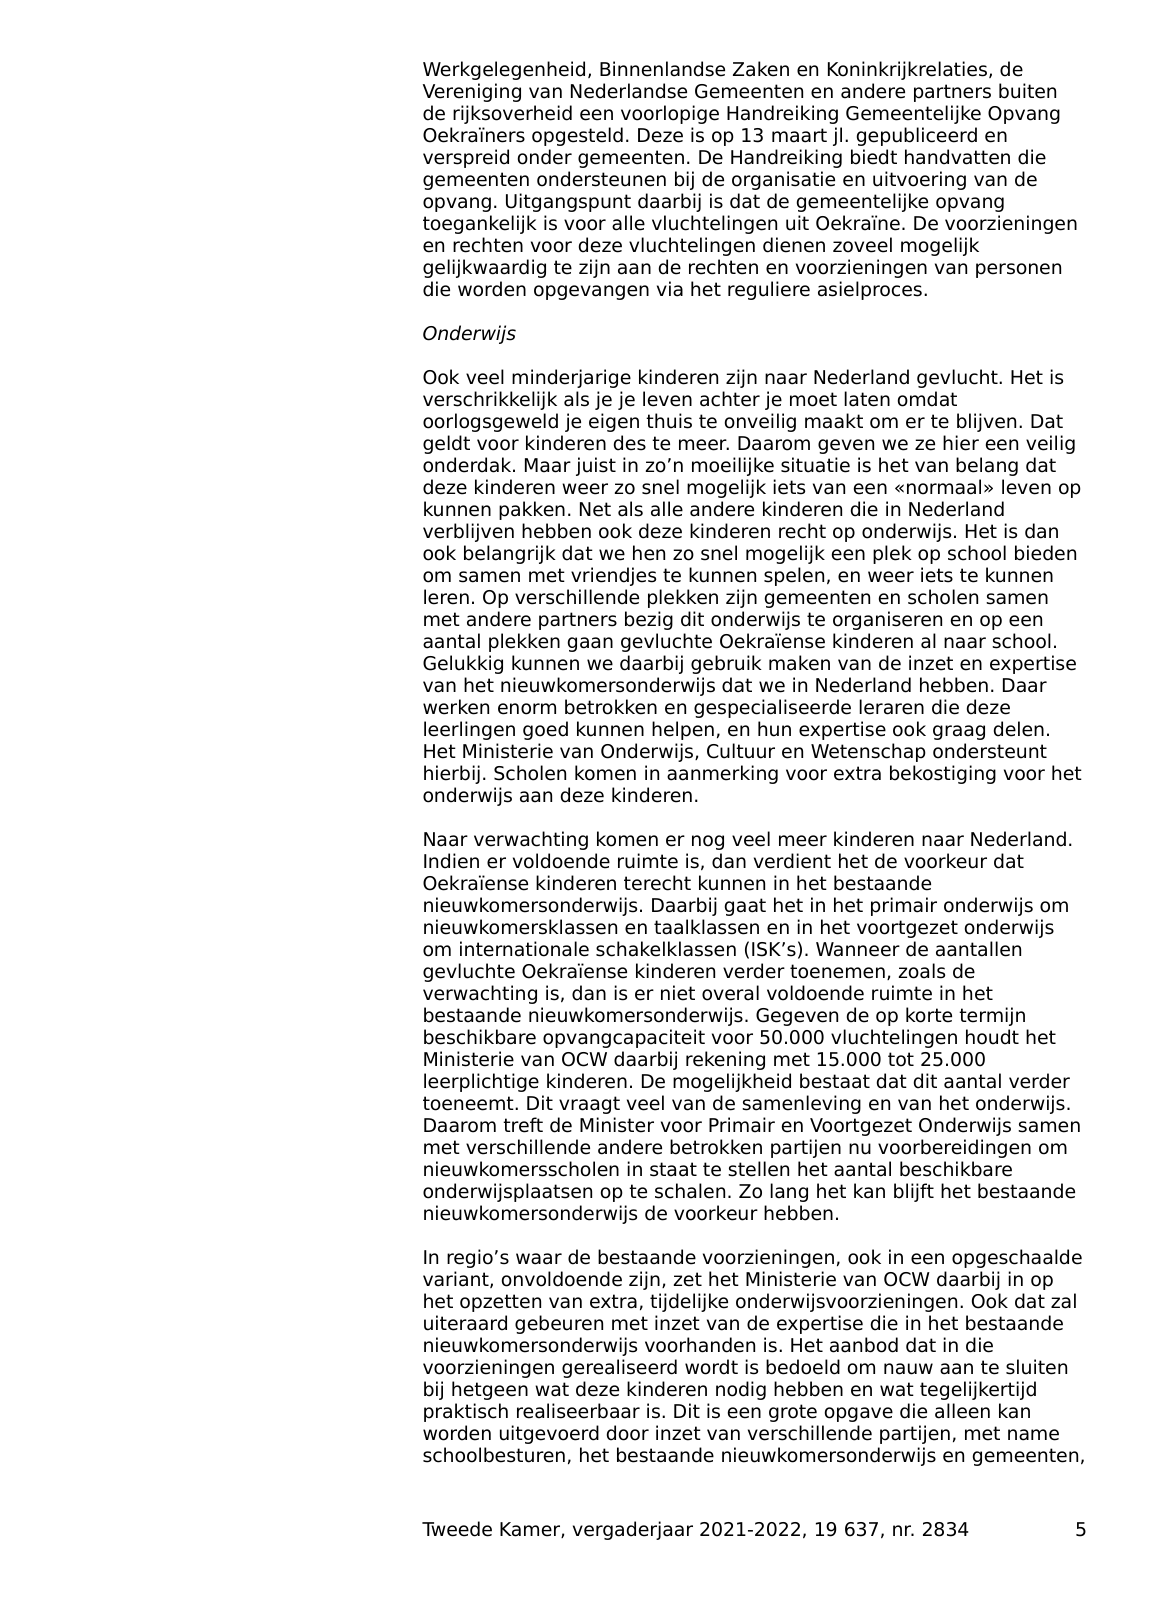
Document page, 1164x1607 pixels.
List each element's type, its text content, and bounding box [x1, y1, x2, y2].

text Naar verwachting komen er nog veel meer kinderen naar Nederland. Indien er voldoende ruimte is, dan verdient het de voorkeur dat Oekraïense kinderen terecht kunnen in het bestaande nieuwkomersonderwijs. Daarbij gaat het in het primair onderwijs om nieuwkomersklassen en taalklassen en in het voortgezet onderwijs om internationale schakelklassen (ISK’s). Wanneer de aantallen gevluchte Oekraïense kinderen verder toenemen, zoals de verwachting is, dan is er niet overal voldoende ruimte in het bestaande nieuwkomersonderwijs. Gegeven de op korte termijn beschikbare opvangcapaciteit voor 50.000 vluchtelingen houdt het Ministerie van OCW daarbij rekening met 15.000 tot 25.000 leerplichtige kinderen. De mogelijkheid bestaat dat dit aantal verder toeneemt. Dit vraagt veel van de samenleving en van het onderwijs. Daarom treft de Minister voor Primair en Voortgezet Onderwijs samen met verschillende andere betrokken partijen nu voorbereidingen om nieuwkomersscholen in staat te stellen het aantal beschikbare onderwijsplaatsen op te schalen. Zo lang het kan blijft het bestaande nieuwkomersonderwijs de voorkeur hebben. [422, 829, 1087, 1224]
text Ook veel minderjarige kinderen zijn naar Nederland gevlucht. Het is verschrikkelijk als je je leven achter je moet laten omdat oorlogsgeweld je eigen thuis te onveilig maakt om er te blijven. Dat geldt voor kinderen des te meer. Daarom geven we ze hier een veilig onderdak. Maar juist in zo’n moeilijke situatie is het van belang dat deze kinderen weer zo snel mogelijk iets van een «normaal» leven op kunnen pakken. Net als alle andere kinderen die in Nederland verblijven hebben ook deze kinderen recht op onderwijs. Het is dan ook belangrijk dat we hen zo snel mogelijk een plek op school bieden om samen met vriendjes te kunnen spelen, en weer iets te kunnen leren. Op verschillende plekken zijn gemeenten en scholen samen met andere partners bezig dit onderwijs te organiseren en op een aantal plekken gaan gevluchte Oekraïense kinderen al naar school. Gelukkig kunnen we daarbij gebruik maken van de inzet en expertise van het nieuwkomersonderwijs dat we in Nederland hebben. Daar werken enorm betrokken en gespecialiseerde leraren die deze leerlingen goed kunnen helpen, en hun expertise ook graag delen. Het Ministerie van Onderwijs, Cultuur en Wetenschap ondersteunt hierbij. Scholen komen in aanmerking voor extra bekostiging voor het onderwijs aan deze kinderen. [422, 367, 1087, 807]
text Werkgelegenheid, Binnenlandse Zaken en Koninkrijkrelaties, de Vereniging van Nederlandse Gemeenten en andere partners buiten de rijksoverheid een voorlopige Handreiking Gemeentelijke Opvang Oekraïners opgesteld. Deze is op 13 maart jl. gepubliceerd en verspreid onder gemeenten. De Handreiking biedt handvatten die gemeenten ondersteunen bij de organisatie en uitvoering van de opvang. Uitgangspunt daarbij is dat de gemeentelijke opvang toegankelijk is voor alle vluchtelingen uit Oekraïne. De voorzieningen en rechten voor deze vluchtelingen dienen zoveel mogelijk gelijkwaardig te zijn aan de rechten en voorzieningen van personen die worden opgevangen via het reguliere asielproces. [422, 59, 1087, 301]
subtitle Onderwijs [422, 323, 1087, 345]
text In regio’s waar de bestaande voorzieningen, ook in een opgeschaalde variant, onvoldoende zijn, zet het Ministerie van OCW daarbij in op het opzetten van extra, tijdelijke onderwijsvoorzieningen. Ook dat zal uiteraard gebeuren met inzet van de expertise die in het bestaande nieuwkomersonderwijs voorhanden is. Het aanbod dat in die voorzieningen gerealiseerd wordt is bedoeld om nauw aan te sluiten bij hetgeen wat deze kinderen nodig hebben en wat tegelijkertijd praktisch realiseerbaar is. Dit is een grote opgave die alleen kan worden uitgevoerd door inzet van verschillende partijen, met name schoolbesturen, het bestaande nieuwkomersonderwijs en gemeenten, [422, 1247, 1087, 1467]
